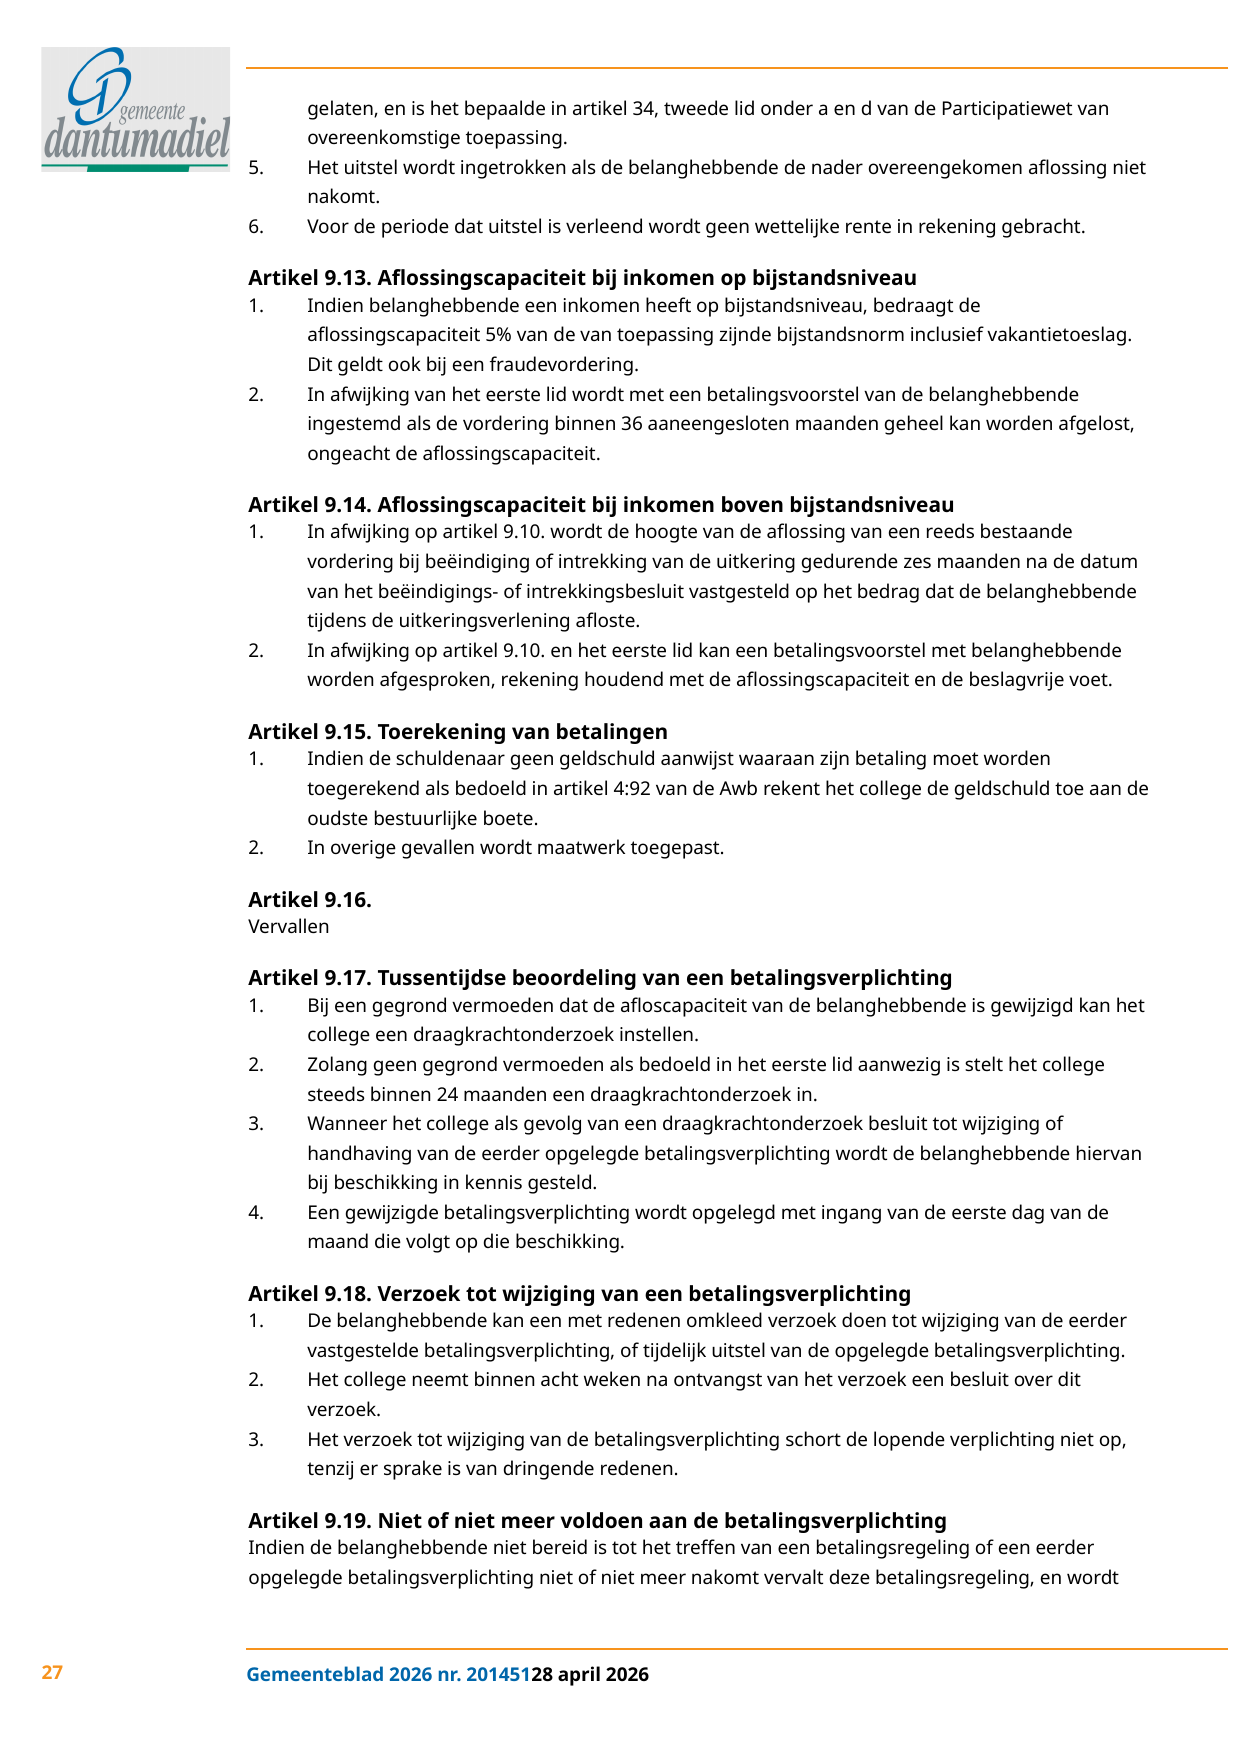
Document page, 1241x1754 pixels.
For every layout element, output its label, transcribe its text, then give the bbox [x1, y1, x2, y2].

list In afwijking op artikel 9.10. en het eerste lid kan een betalingsvoorstel met belanghebbende worden afgesproken, rekening houdend met de aflossingscapaciteit en de beslagvrije voet. [248, 637, 1152, 692]
picture [41, 47, 231, 172]
text Artikel 9.17. Tussentijdse beoordeling van een betalingsverplichting [248, 963, 1152, 992]
text Artikel 9.15. Toerekening van betalingen [248, 717, 1152, 746]
list Voor de periode dat uitstel is verleend wordt geen wettelijke rente in rekening gebracht. [248, 213, 1152, 239]
text Artikel 9.19. Niet of niet meer voldoen aan de betalingsverplichting [248, 1506, 1152, 1534]
text Indien de belanghebbende niet bereid is tot het treffen van een betalingsregeling of een eerder opgelegde betalingsverplichting niet of niet meer nakomt vervalt deze betalingsregeling, en wordt [248, 1534, 1152, 1589]
list Het college neemt binnen acht weken na ontvangst van het verzoek een besluit over dit verzoek. [248, 1367, 1152, 1422]
list gelaten, en is het bepaalde in artikel 34, tweede lid onder a en d van de Participatiewet van overeenkomstige toepassing. [248, 95, 1152, 150]
text Artikel 9.18. Verzoek tot wijziging van een betalingsverplichting [248, 1279, 1152, 1307]
text Artikel 9.14. Aflossingscapaciteit bij inkomen boven bijstandsniveau [248, 490, 1152, 519]
text Artikel 9.13. Aflossingscapaciteit bij inkomen op bijstandsniveau [248, 263, 1152, 292]
list Wanneer het college als gevolg van een draagkrachtonderzoek besluit tot wijziging of handhaving van de eerder opgelegde betalingsverplichting wordt de belanghebbende hiervan bij beschikking in kennis gesteld. [248, 1110, 1152, 1195]
list De belanghebbende kan een met redenen omkleed verzoek doen tot wijziging van de eerder vastgestelde betalingsverplichting, of tijdelijk uitstel van de opgelegde betalingsverplichting. [248, 1307, 1152, 1363]
list Een gewijzigde betalingsverplichting wordt opgelegd met ingang van de eerste dag van de maand die volgt op die beschikking. [248, 1199, 1152, 1254]
list In overige gevallen wordt maatwerk toegepast. [248, 834, 1152, 860]
list In afwijking van het eerste lid wordt met een betalingsvoorstel van de belanghebbende ingestemd als de vordering binnen 36 aaneengesloten maanden geheel kan worden afgelost, ongeacht de aflossingscapaciteit. [248, 381, 1152, 466]
list Het uitstel wordt ingetrokken als de belanghebbende de nader overeengekomen aflossing niet nakomt. [248, 154, 1152, 209]
list Bij een gegrond vermoeden dat de afloscapaciteit van de belanghebbende is gewijzigd kan het college een draagkrachtonderzoek instellen. [248, 992, 1152, 1047]
list Indien de schuldenaar geen geldschuld aanwijst waaraan zijn betaling moet worden toegerekend als bedoeld in artikel 4:92 van de Awb rekent het college de geldschuld toe aan de oudste bestuurlijke boete. [248, 746, 1152, 830]
list In afwijking op artikel 9.10. wordt de hoogte van de aflossing van een reeds bestaande vordering bij beëindiging of intrekking van de uitkering gedurende zes maanden na de datum van het beëindigings- of intrekkingsbesluit vastgesteld op het bedrag dat de belanghebbende tijdens de uitkeringsverlening afloste. [248, 519, 1152, 633]
text Vervallen [248, 913, 1152, 939]
list Het verzoek tot wijziging van de betalingsverplichting schort de lopende verplichting niet op, tenzij er sprake is van dringende redenen. [248, 1426, 1152, 1481]
text Artikel 9.16. [248, 885, 1152, 913]
list Zolang geen gegrond vermoeden als bedoeld in het eerste lid aanwezig is stelt het college steeds binnen 24 maanden een draagkrachtonderzoek in. [248, 1051, 1152, 1106]
list Indien belanghebbende een inkomen heeft op bijstandsniveau, bedraagt de aflossingscapaciteit 5% van de van toepassing zijnde bijstandsnorm inclusief vakantietoeslag. Dit geldt ook bij een fraudevordering. [248, 292, 1152, 377]
